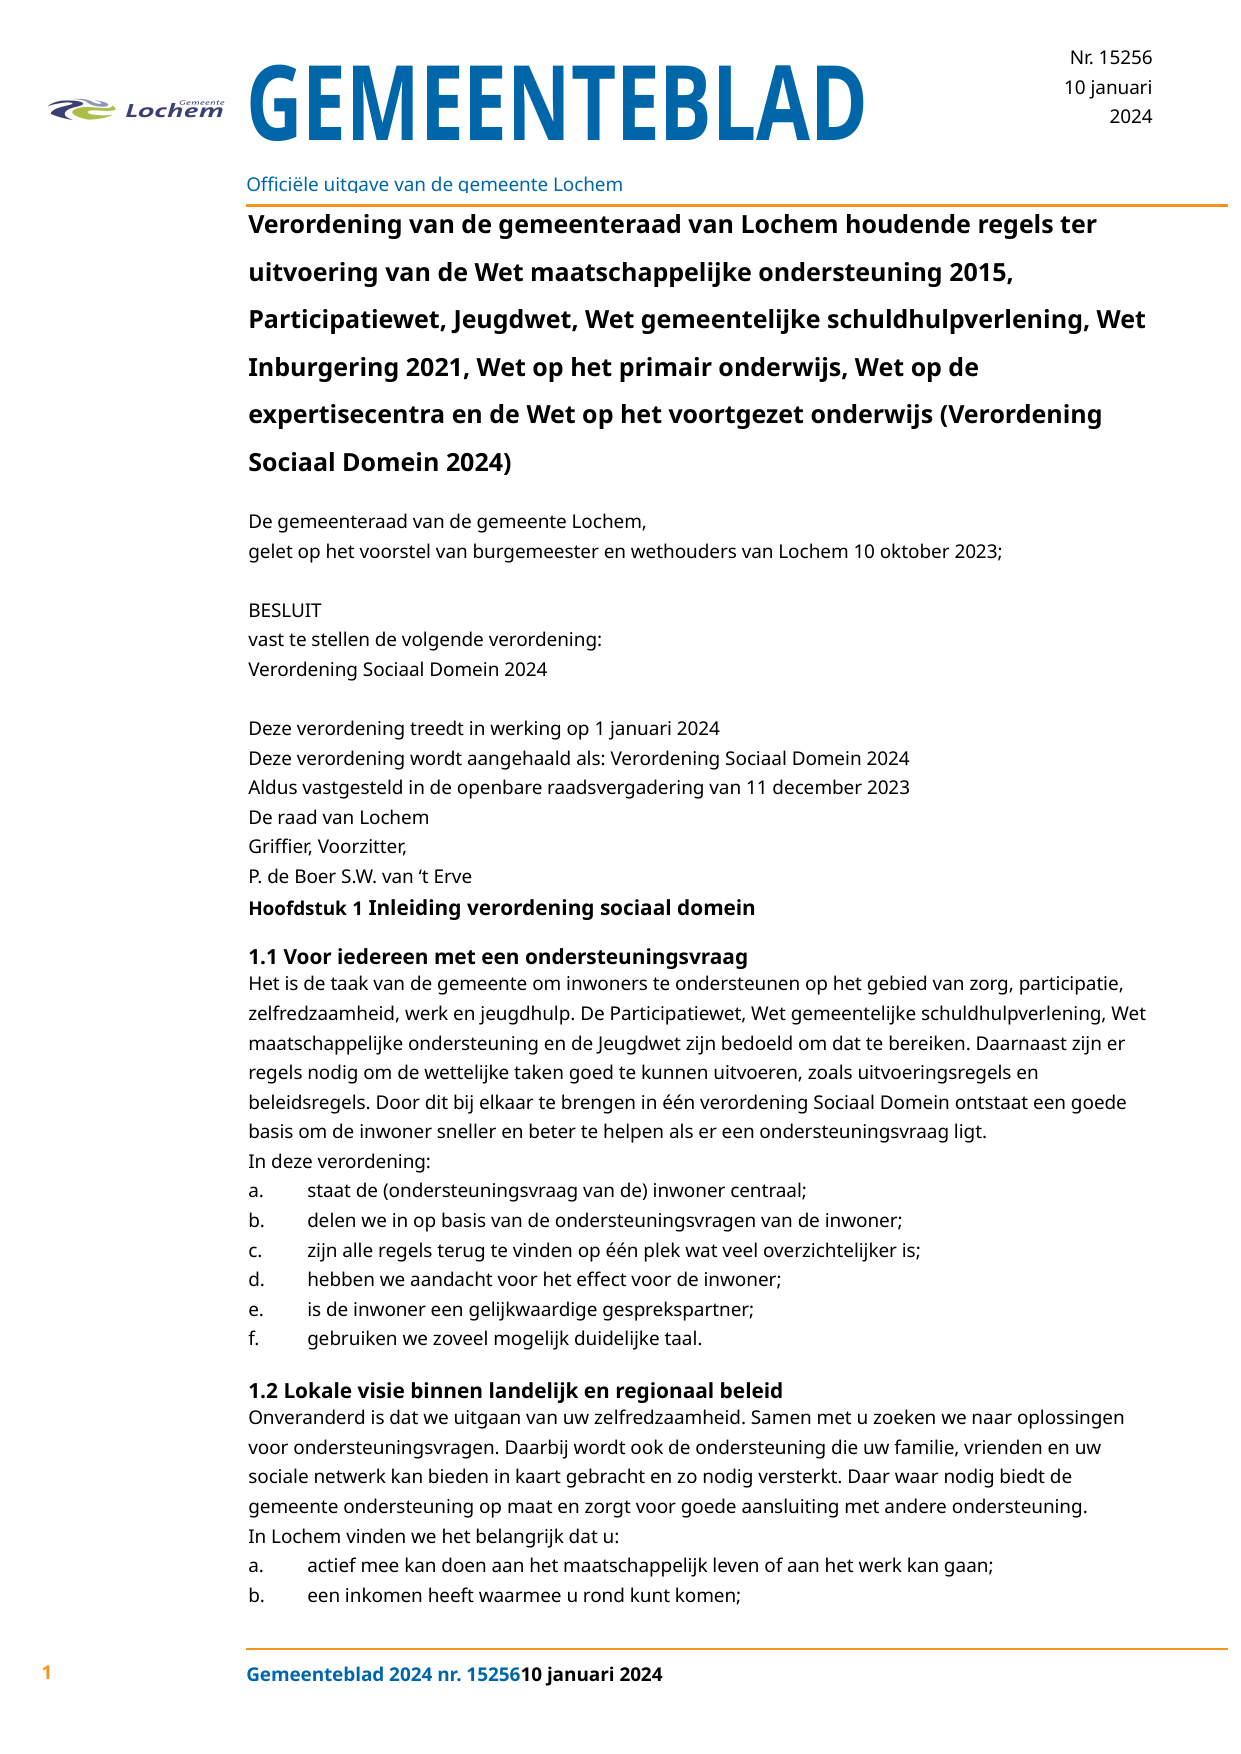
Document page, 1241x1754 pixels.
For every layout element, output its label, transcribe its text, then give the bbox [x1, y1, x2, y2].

text Aldus vastgesteld in de openbare raadsvergadering van 11 december 2023 [248, 774, 1152, 800]
text Hoofdstuk 1 Inleiding verordening sociaal domein [248, 893, 1152, 921]
text gelet op het voorstel van burgemeester en wethouders van Lochem 10 oktober 2023; [248, 538, 1152, 564]
list actief mee kan doen aan het maatschappelijk leven of aan het werk kan gaan; [248, 1552, 1152, 1578]
text 1.1 Voor iedereen met een ondersteuningsvraag [248, 942, 1152, 971]
list gebruiken we zoveel mogelijk duidelijke taal. [248, 1326, 1152, 1351]
text Deze verordening treedt in werking op 1 januari 2024 [248, 715, 1152, 741]
text Griffier, Voorzitter, [248, 834, 1152, 859]
list hebben we aandacht voor het effect voor de inwoner; [248, 1266, 1152, 1292]
list staat de (ondersteuningsvraag van de) inwoner centraal; [248, 1178, 1152, 1203]
text Het is de taak van de gemeente om inwoners te ondersteunen op het gebied van zorg, participatie, zelfredzaamheid, werk en jeugdhulp. De Participatiewet, Wet gemeentelijke schuldhulpverlening, Wet maatschappelijke ondersteuning en de Jeugdwet zijn bedoeld om dat te bereiken. Daarnaast zijn er regels nodig om de wettelijke taken goed te kunnen uitvoeren, zoals uitvoeringsregels en beleidsregels. Door dit bij elkaar te brengen in één verordening Sociaal Domein ontstaat een goede basis om de inwoner sneller en beter te helpen als er een ondersteuningsvraag ligt. [248, 971, 1152, 1144]
text Verordening Sociaal Domein 2024 [248, 656, 1152, 682]
text In deze verordening: [248, 1148, 1152, 1174]
text De raad van Lochem [248, 804, 1152, 830]
text Onveranderd is dat we uitgaan van uw zelfredzaamheid. Samen met u zoeken we naar oplossingen voor ondersteuningsvragen. Daarbij wordt ook de ondersteuning die uw familie, vrienden en uw sociale netwerk kan bieden in kaart gebracht en zo nodig versterkt. Daar waar nodig biedt de gemeente ondersteuning op maat en zorgt voor goede aansluiting met andere ondersteuning. [248, 1404, 1152, 1519]
list delen we in op basis van de ondersteuningsvragen van de inwoner; [248, 1207, 1152, 1233]
text Deze verordening wordt aangehaald als: Verordening Sociaal Domein 2024 [248, 745, 1152, 771]
text P. de Boer S.W. van ‘t Erve [248, 863, 1152, 889]
text Verordening van de gemeenteraad van Lochem houdende regels ter uitvoering van de Wet maatschappelijke ondersteuning 2015, Participatiewet, Jeugdwet, Wet gemeentelijke schuldhulpverlening, Wet Inburgering 2021, Wet op het primair onderwijs, Wet op de expertisecentra en de Wet op het voortgezet onderwijs (Verordening Sociaal Domein 2024) [248, 207, 1152, 479]
text De gemeenteraad van de gemeente Lochem, [248, 508, 1152, 534]
text In Lochem vinden we het belangrijk dat u: [248, 1523, 1152, 1548]
text 1.2 Lokale visie binnen landelijk en regionaal beleid [248, 1376, 1152, 1404]
text BESLUIT [248, 597, 1152, 623]
text vast te stellen de volgende verordening: [248, 627, 1152, 652]
list zijn alle regels terug te vinden op één plek wat veel overzichtelijker is; [248, 1237, 1152, 1263]
list is de inwoner een gelijkwaardige gesprekspartner; [248, 1296, 1152, 1322]
list een inkomen heeft waarmee u rond kunt komen; [248, 1582, 1152, 1608]
picture [41, 47, 231, 172]
